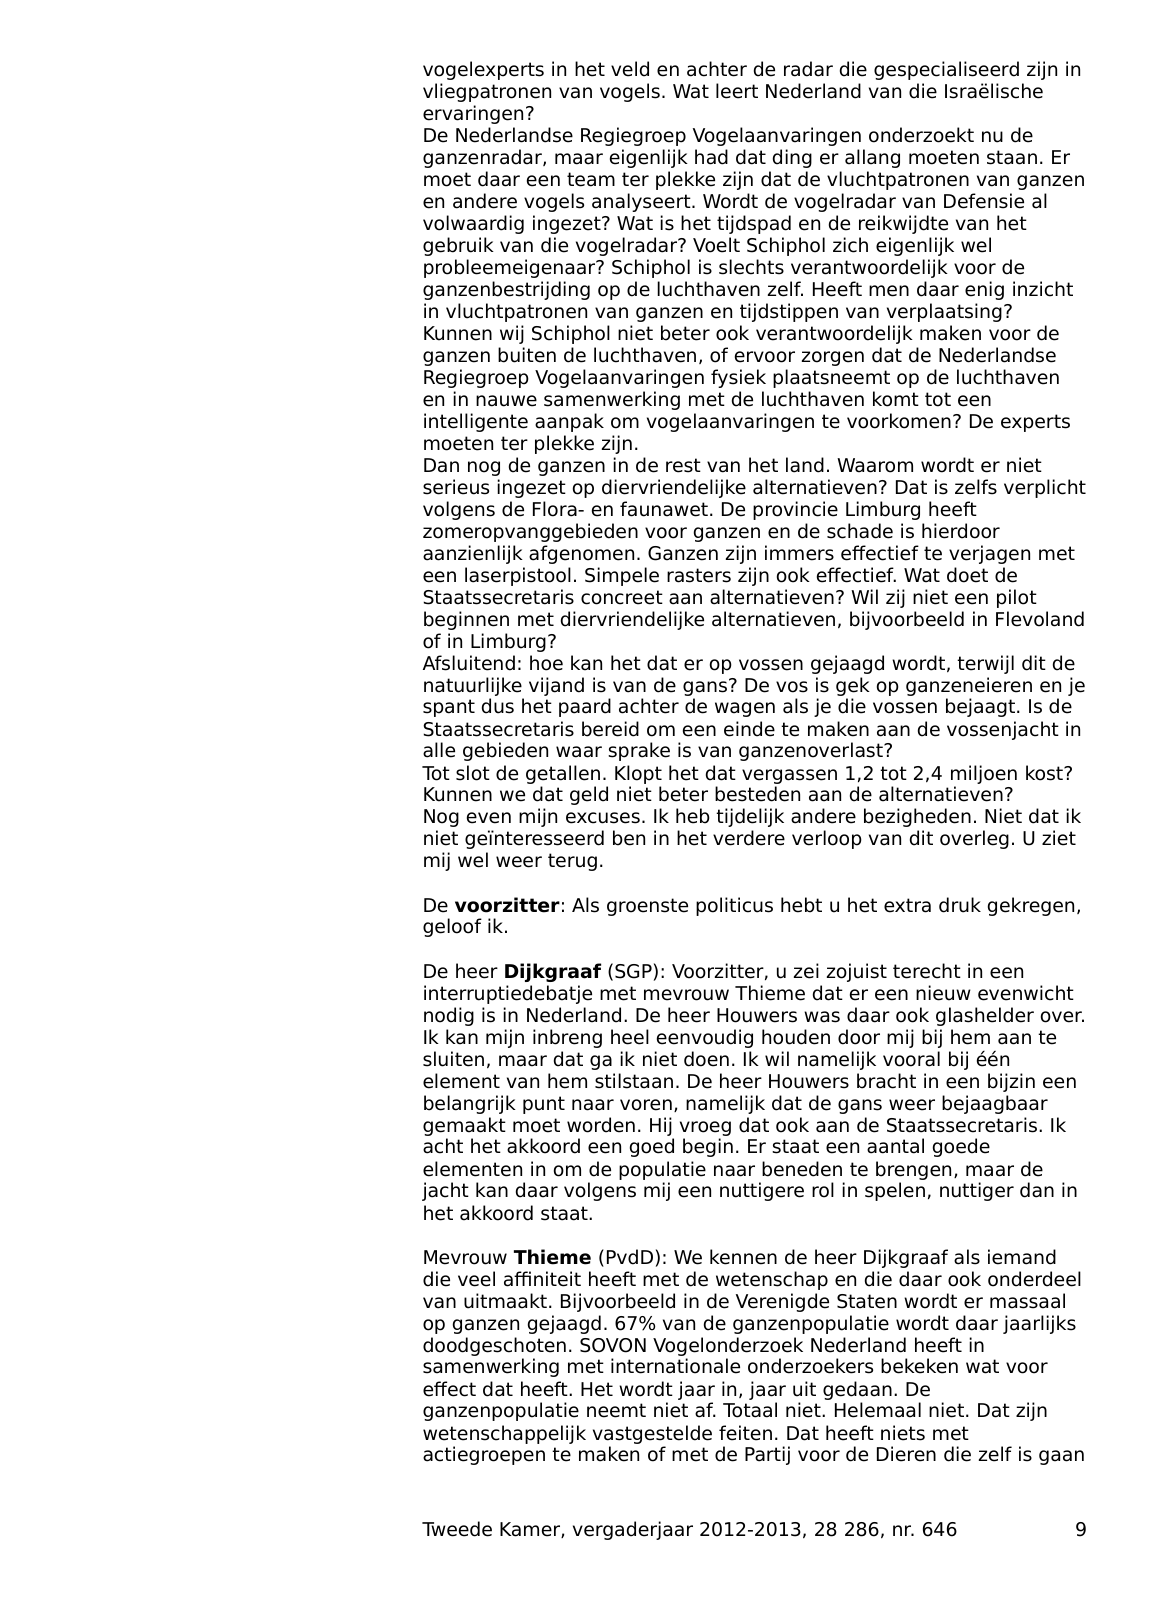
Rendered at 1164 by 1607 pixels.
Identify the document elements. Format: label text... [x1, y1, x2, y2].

text Tot slot de getallen. Klopt het dat vergassen 1,2 tot 2,4 miljoen kost? Kunnen we dat geld niet beter besteden aan de alternatieven? [422, 762, 1087, 806]
text De heer Dijkgraaf (SGP): Voorzitter, u zei zojuist terecht in een interruptiedebatje met mevrouw Thieme dat er een nieuw evenwicht nodig is in Nederland. De heer Houwers was daar ook glashelder over. Ik kan mijn inbreng heel eenvoudig houden door mij bij hem aan te sluiten, maar dat ga ik niet doen. Ik wil namelijk vooral bij één element van hem stilstaan. De heer Houwers bracht in een bijzin een belangrijk punt naar voren, namelijk dat de gans weer bejaagbaar gemaakt moet worden. Hij vroeg dat ook aan de Staatssecretaris. Ik acht het akkoord een goed begin. Er staat een aantal goede elementen in om de populatie naar beneden te brengen, maar de jacht kan daar volgens mij een nuttigere rol in spelen, nuttiger dan in het akkoord staat. [422, 961, 1087, 1224]
text vogelexperts in het veld en achter de radar die gespecialiseerd zijn in vliegpatronen van vogels. Wat leert Nederland van die Israëlische ervaringen? [422, 59, 1087, 125]
text Nog even mijn excuses. Ik heb tijdelijk andere bezigheden. Niet dat ik niet geïnteresseerd ben in het verdere verloop van dit overleg. U ziet mij wel weer terug. [422, 806, 1087, 872]
text Dan nog de ganzen in de rest van het land. Waarom wordt er niet serieus ingezet op diervriendelijke alternatieven? Dat is zelfs verplicht volgens de Flora- en faunawet. De provincie Limburg heeft zomeropvanggebieden voor ganzen en de schade is hierdoor aanzienlijk afgenomen. Ganzen zijn immers effectief te verjagen met een laserpistool. Simpele rasters zijn ook effectief. Wat doet de Staatssecretaris concreet aan alternatieven? Wil zij niet een pilot beginnen met diervriendelijke alternatieven, bijvoorbeeld in Flevoland of in Limburg? [422, 455, 1087, 652]
text Afsluitend: hoe kan het dat er op vossen gejaagd wordt, terwijl dit de natuurlijke vijand is van de gans? De vos is gek op ganzeneieren en je spant dus het paard achter de wagen als je die vossen bejaagt. Is de Staatssecretaris bereid om een einde te maken aan de vossenjacht in alle gebieden waar sprake is van ganzenoverlast? [422, 652, 1087, 762]
text De voorzitter: Als groenste politicus hebt u het extra druk gekregen, geloof ik. [422, 894, 1087, 938]
text De Nederlandse Regiegroep Vogelaanvaringen onderzoekt nu de ganzenradar, maar eigenlijk had dat ding er allang moeten staan. Er moet daar een team ter plekke zijn dat de vluchtpatronen van ganzen en andere vogels analyseert. Wordt de vogelradar van Defensie al volwaardig ingezet? Wat is het tijdspad en de reikwijdte van het gebruik van die vogelradar? Voelt Schiphol zich eigenlijk wel probleemeigenaar? Schiphol is slechts verantwoordelijk voor de ganzenbestrijding op de luchthaven zelf. Heeft men daar enig inzicht in vluchtpatronen van ganzen en tijdstippen van verplaatsing? Kunnen wij Schiphol niet beter ook verantwoordelijk maken voor de ganzen buiten de luchthaven, of ervoor zorgen dat de Nederlandse Regiegroep Vogelaanvaringen fysiek plaatsneemt op de luchthaven en in nauwe samenwerking met de luchthaven komt tot een intelligente aanpak om vogelaanvaringen te voorkomen? De experts moeten ter plekke zijn. [422, 125, 1087, 455]
text Mevrouw Thieme (PvdD): We kennen de heer Dijkgraaf als iemand die veel affiniteit heeft met de wetenschap en die daar ook onderdeel van uitmaakt. Bijvoorbeeld in de Verenigde Staten wordt er massaal op ganzen gejaagd. 67% van de ganzenpopulatie wordt daar jaarlijks doodgeschoten. SOVON Vogelonderzoek Nederland heeft in samenwerking met internationale onderzoekers bekeken wat voor effect dat heeft. Het wordt jaar in, jaar uit gedaan. De ganzenpopulatie neemt niet af. Totaal niet. Helemaal niet. Dat zijn wetenschappelijk vastgestelde feiten. Dat heeft niets met actiegroepen te maken of met de Partij voor de Dieren die zelf is gaan [422, 1247, 1087, 1466]
